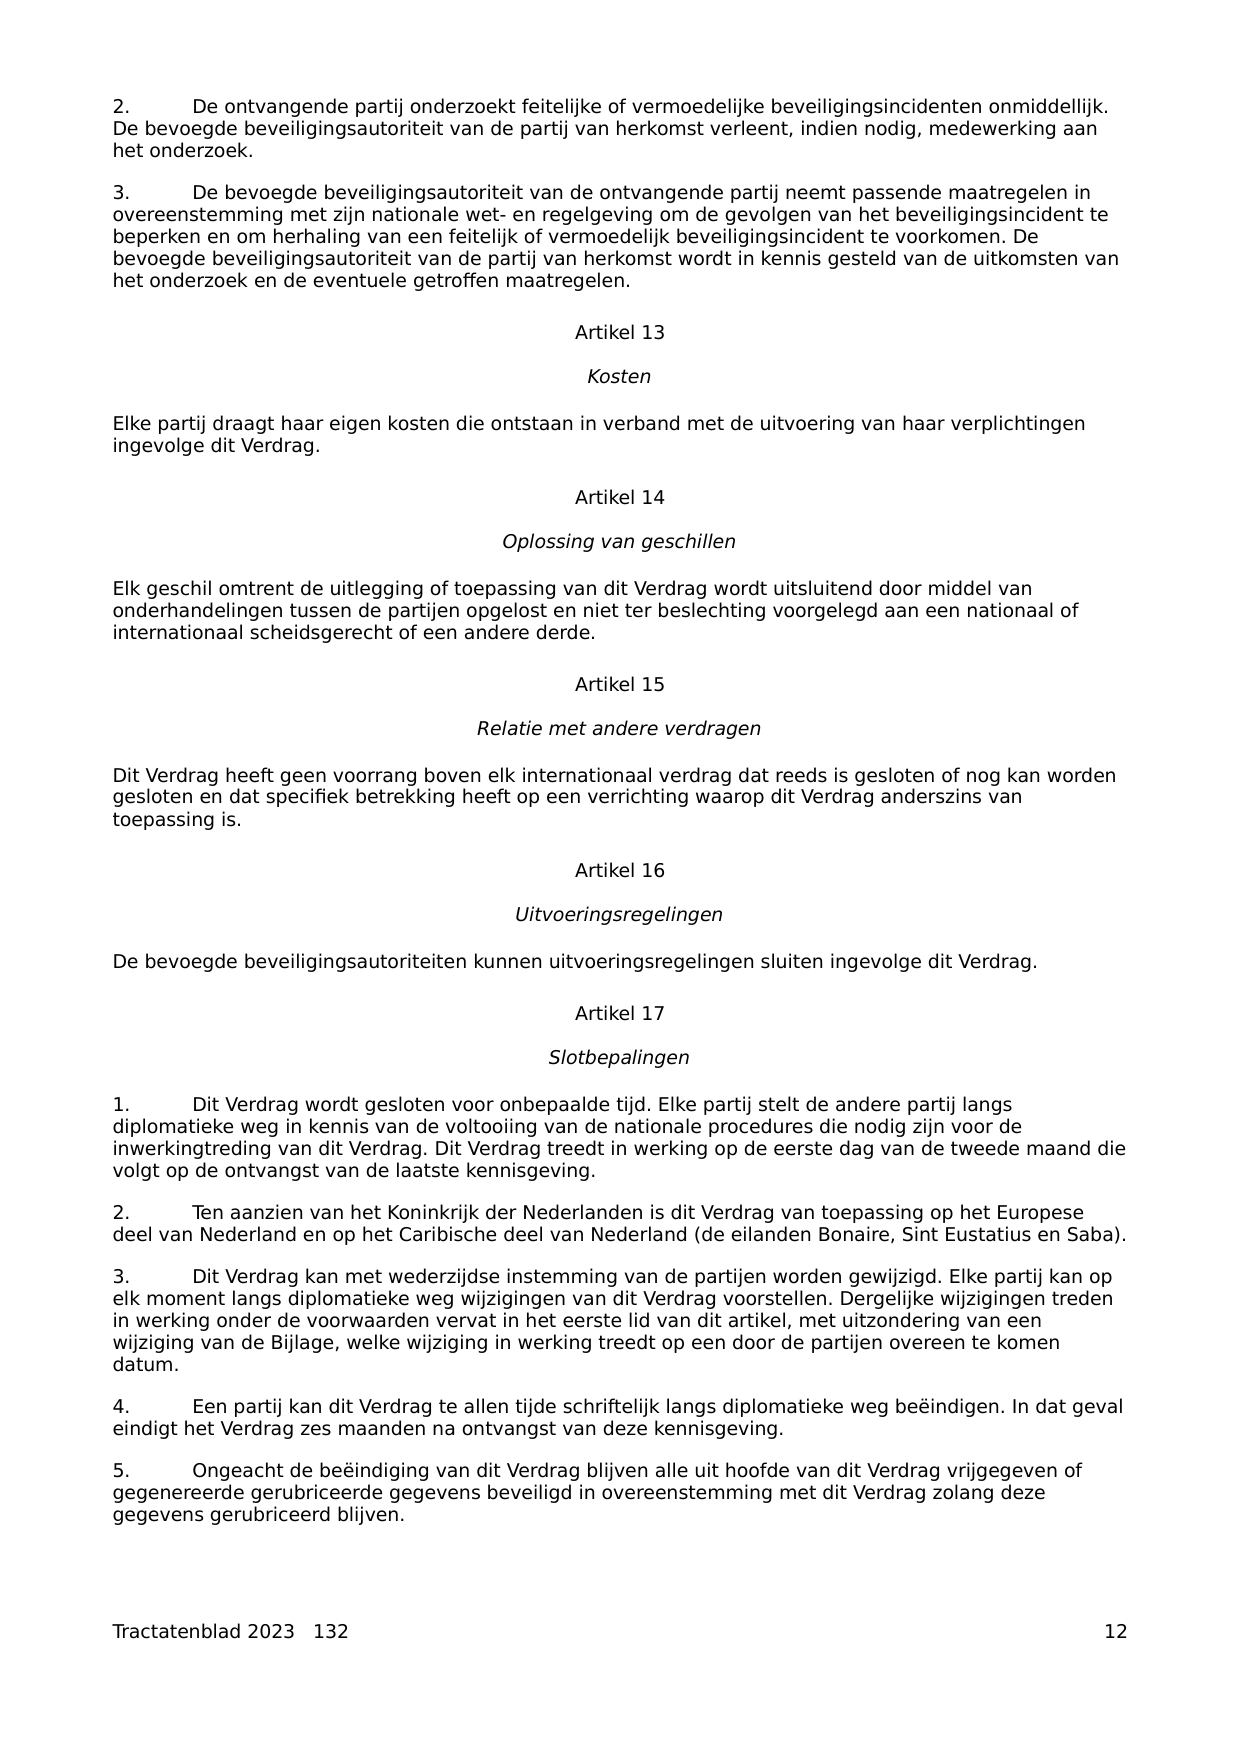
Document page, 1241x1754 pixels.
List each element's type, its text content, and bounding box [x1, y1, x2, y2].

text 3. Dit Verdrag kan met wederzijdse instemming van de partijen worden gewijzigd. Elke partij kan op elk moment langs diplomatieke weg wijzigingen van dit Verdrag voorstellen. Dergelijke wijzigingen treden in werking onder de voorwaarden vervat in het eerste lid van dit artikel, met uitzondering van een wijziging van de Bijlage, welke wijziging in werking treedt op een door de partijen overeen te komen datum. [112, 1266, 1128, 1376]
text 2. De ontvangende partij onderzoekt feitelijke of vermoedelijke beveiligingsincidenten onmiddellijk. De bevoegde beveiligingsautoriteit van de partij van herkomst verleent, indien nodig, medewerking aan het onderzoek. [112, 96, 1128, 162]
text De bevoegde beveiligingsautoriteiten kunnen uitvoeringsregelingen sluiten ingevolge dit Verdrag. [112, 951, 1128, 973]
text 5. Ongeacht de beëindiging van dit Verdrag blijven alle uit hoofde van dit Verdrag vrijgegeven of gegenereerde gerubriceerde gegevens beveiligd in overeenstemming met dit Verdrag zolang deze gegevens gerubriceerd blijven. [112, 1460, 1128, 1526]
text 3. De bevoegde beveiligingsautoriteit van de ontvangende partij neemt passende maatregelen in overeenstemming met zijn nationale wet- en regelgeving om de gevolgen van het beveiligingsincident te beperken en om herhaling van een feitelijk of vermoedelijk beveiligingsincident te voorkomen. De bevoegde beveiligingsautoriteit van de partij van herkomst wordt in kennis gesteld van de uitkomsten van het onderzoek en de eventuele getroffen maatregelen. [112, 182, 1128, 292]
text Elke partij draagt haar eigen kosten die ontstaan in verband met de uitvoering van haar verplichtingen ingevolge dit Verdrag. [112, 413, 1128, 457]
subtitle Artikel 16 Uitvoeringsregelingen [112, 860, 1128, 926]
text Elk geschil omtrent de uitlegging of toepassing van dit Verdrag wordt uitsluitend door middel van onderhandelingen tussen de partijen opgelost en niet ter beslechting voorgelegd aan een nationaal of internationaal scheidsgerecht of een andere derde. [112, 578, 1128, 643]
text 1. Dit Verdrag wordt gesloten voor onbepaalde tijd. Elke partij stelt de andere partij langs diplomatieke weg in kennis van de voltooiing van de nationale procedures die nodig zijn voor de inwerkingtreding van dit Verdrag. Dit Verdrag treedt in werking op de eerste dag van de tweede maand die volgt op de ontvangst van de laatste kennisgeving. [112, 1094, 1128, 1182]
subtitle Artikel 13 Kosten [112, 322, 1128, 388]
text 2. Ten aanzien van het Koninkrijk der Nederlanden is dit Verdrag van toepassing op het Europese deel van Nederland en op het Caribische deel van Nederland (de eilanden Bonaire, Sint Eustatius en Saba). [112, 1202, 1128, 1246]
text Dit Verdrag heeft geen voorrang boven elk internationaal verdrag dat reeds is gesloten of nog kan worden gesloten en dat specifiek betrekking heeft op een verrichting waarop dit Verdrag anderszins van toepassing is. [112, 764, 1128, 830]
text 4. Een partij kan dit Verdrag te allen tijde schriftelijk langs diplomatieke weg beëindigen. In dat geval eindigt het Verdrag zes maanden na ontvangst van deze kennisgeving. [112, 1396, 1128, 1440]
subtitle Artikel 17 Slotbepalingen [112, 1003, 1128, 1069]
subtitle Artikel 14 Oplossing van geschillen [112, 487, 1128, 553]
subtitle Artikel 15 Relatie met andere verdragen [112, 673, 1128, 739]
